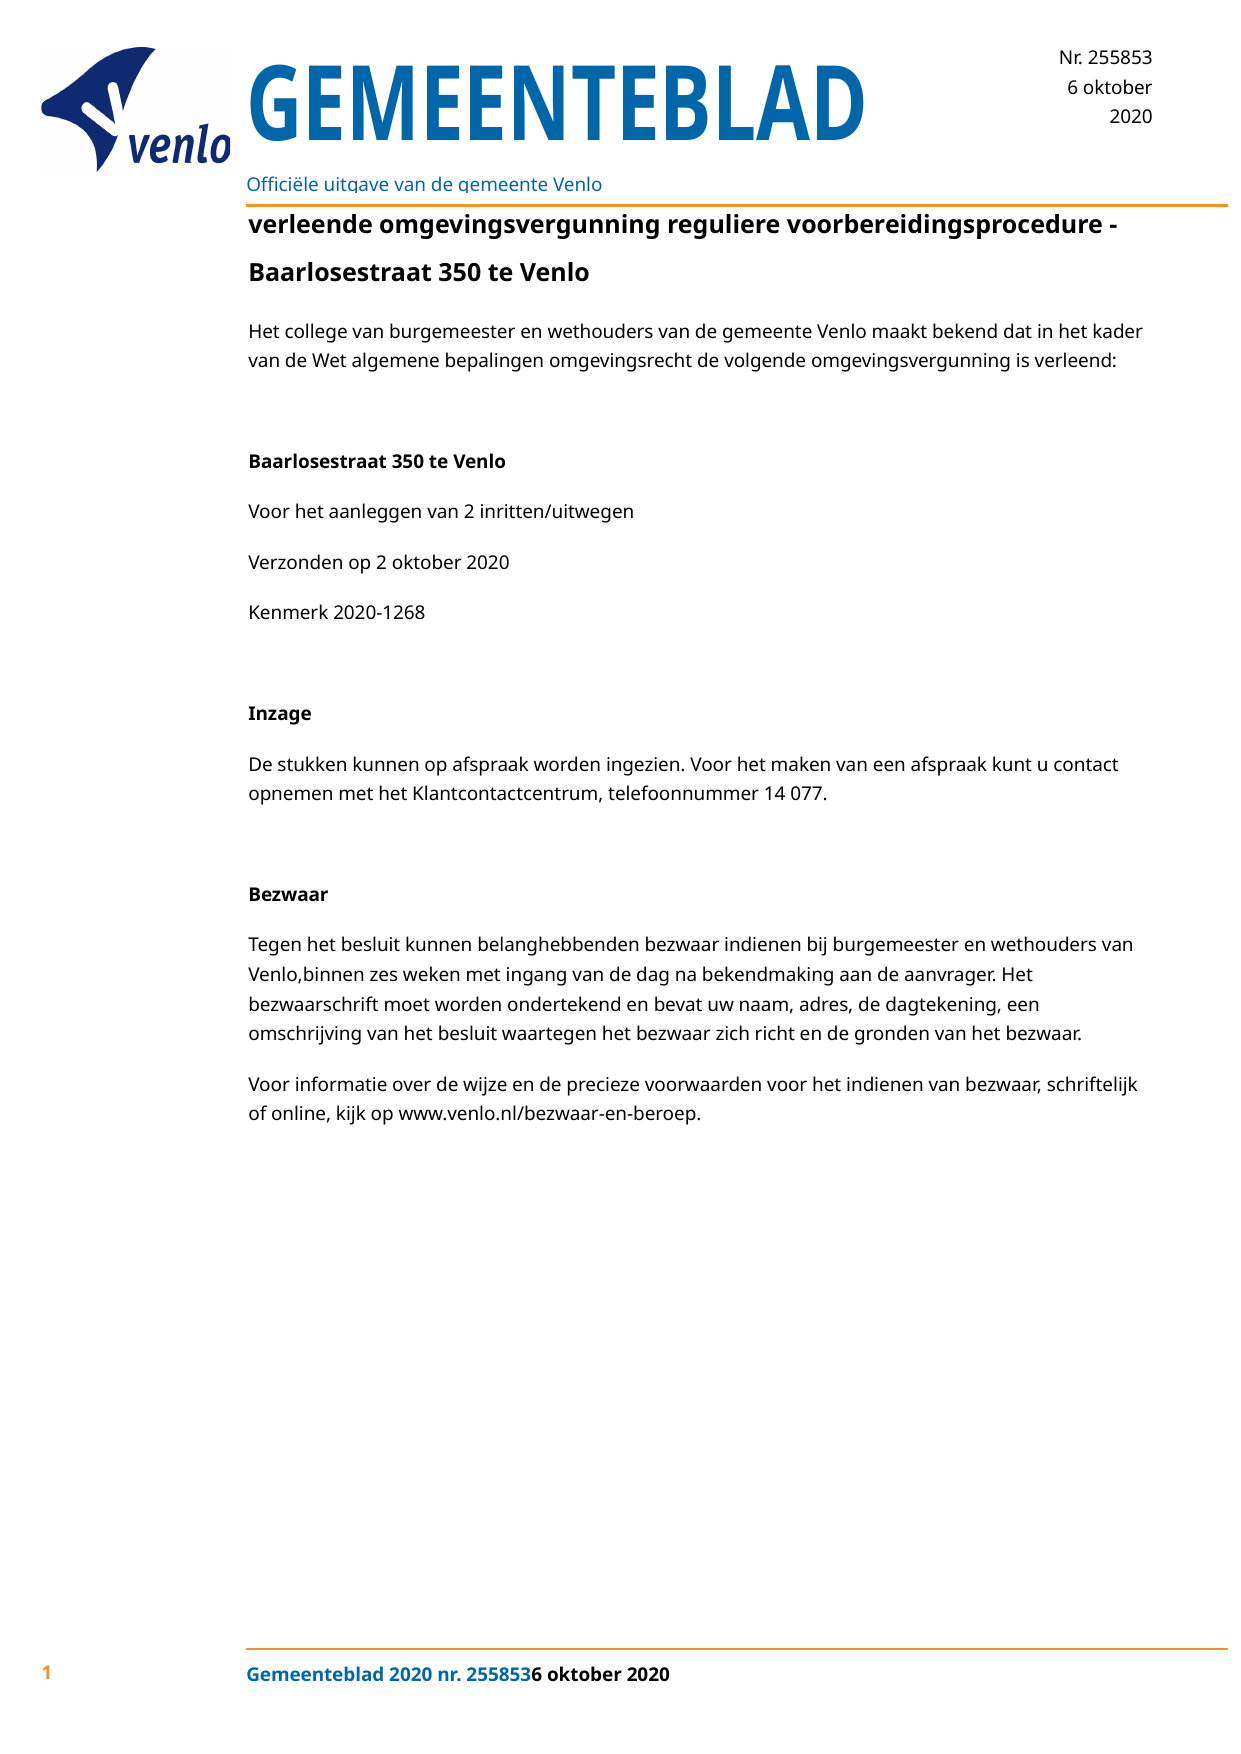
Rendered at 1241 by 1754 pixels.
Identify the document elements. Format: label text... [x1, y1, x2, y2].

text Inzage [248, 700, 1152, 726]
text Kenmerk 2020-1268 [248, 599, 1152, 625]
text De stukken kunnen op afspraak worden ingezien. Voor het maken van een afspraak kunt u contact opnemen met het Klantcontactcentrum, telefoonnummer 14 077. [248, 751, 1152, 806]
text Voor informatie over de wijze en de precieze voorwaarden voor het indienen van bezwaar, schriftelijk of online, kijk op www.venlo.nl/bezwaar-en-beroep. [248, 1071, 1152, 1126]
text Baarlosestraat 350 te Venlo [248, 448, 1152, 474]
picture [41, 47, 231, 172]
text verleende omgevingsvergunning reguliere voorbereidingsprocedure - Baarlosestraat 350 te Venlo [248, 207, 1152, 288]
text Bezwaar [248, 881, 1152, 907]
text Verzonden op 2 oktober 2020 [248, 549, 1152, 575]
text Voor het aanleggen van 2 inritten/uitwegen [248, 499, 1152, 524]
text Het college van burgemeester en wethouders van de gemeente Venlo maakt bekend dat in het kader van de Wet algemene bepalingen omgevingsrecht de volgende omgevingsvergunning is verleend: [248, 318, 1152, 373]
text Tegen het besluit kunnen belanghebbenden bezwaar indienen bij burgemeester en wethouders van Venlo,binnen zes weken met ingang van de dag na bekendmaking aan de aanvrager. Het bezwaarschrift moet worden ondertekend en bevat uw naam, adres, de dagtekening, een omschrijving van het besluit waartegen het bezwaar zich richt en de gronden van het bezwaar. [248, 932, 1152, 1046]
